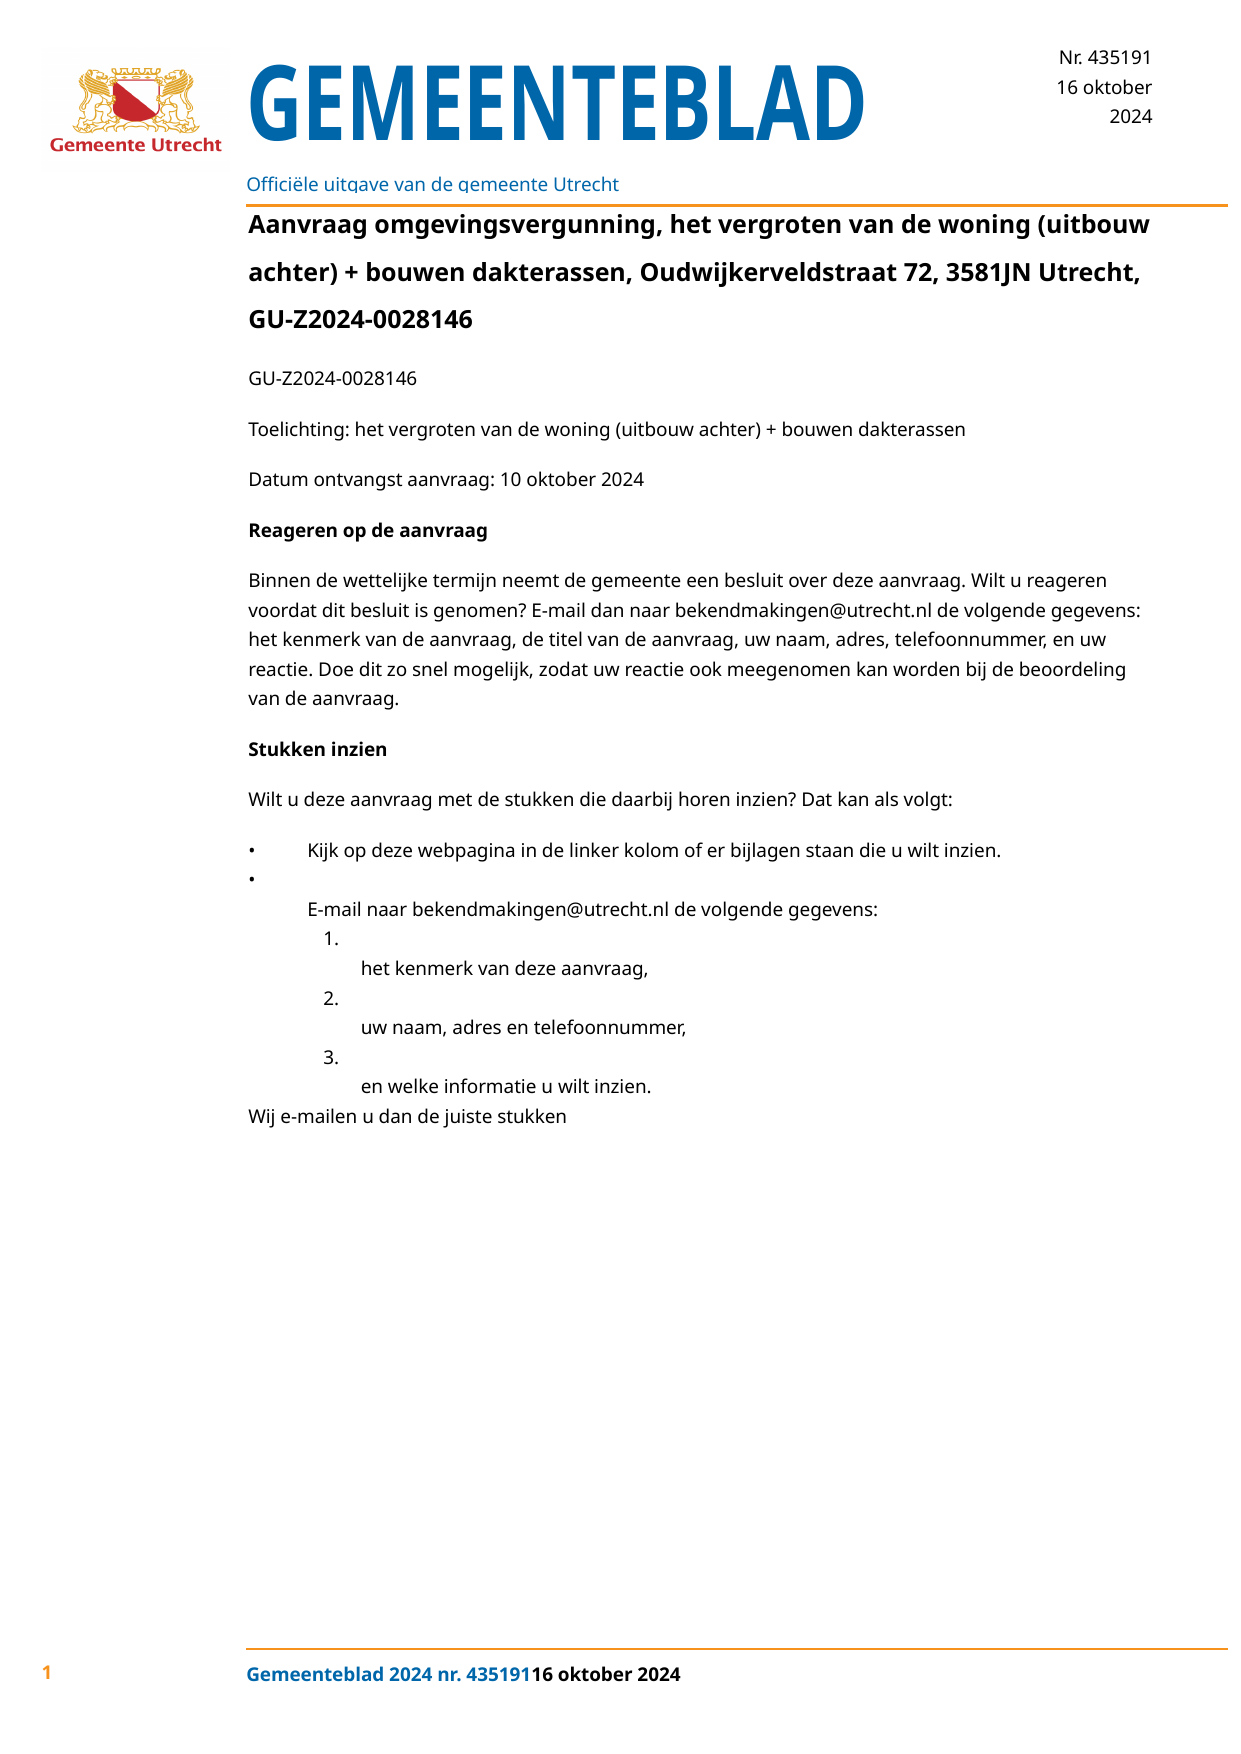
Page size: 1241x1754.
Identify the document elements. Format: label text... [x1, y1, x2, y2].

text Binnen de wettelijke termijn neemt de gemeente een besluit over deze aanvraag. Wilt u reageren voordat dit besluit is genomen? E-mail dan naar bekendmakingen@utrecht.nl de volgende gegevens: het kenmerk van de aanvraag, de titel van de aanvraag, uw naam, adres, telefoonnummer, en uw reactie. Doe dit zo snel mogelijk, zodat uw reactie ook meegenomen kan worden bij de beoordeling van de aanvraag. [248, 567, 1152, 711]
list het kenmerk van deze aanvraag, [323, 955, 1152, 981]
text Reageren op de aanvraag [248, 517, 1152, 542]
list en welke informatie u wilt inzien. [323, 1073, 1152, 1099]
text Datum ontvangst aanvraag: 10 oktober 2024 [248, 466, 1152, 492]
text Wij e-mailen u dan de juiste stukken [248, 1103, 1152, 1129]
text Toelichting: het vergroten van de woning (uitbouw achter) + bouwen dakterassen [248, 416, 1152, 442]
picture [41, 47, 231, 172]
text Wilt u deze aanvraag met de stukken die daarbij horen inzien? Dat kan als volgt: [248, 786, 1152, 812]
text Aanvraag omgevingsvergunning, het vergroten van de woning (uitbouw achter) + bouwen dakterassen, Oudwijkerveldstraat 72, 3581JN Utrecht, GU-Z2024-0028146 [248, 207, 1152, 336]
text Stukken inzien [248, 736, 1152, 762]
text GU-Z2024-0028146 [248, 366, 1152, 391]
list Kijk op deze webpagina in de linker kolom of er bijlagen staan die u wilt inzien. [248, 837, 1152, 862]
list uw naam, adres en telefoonnummer, [323, 1014, 1152, 1040]
list E-mail naar bekendmakingen@utrecht.nl de volgende gegevens: [248, 896, 1152, 922]
